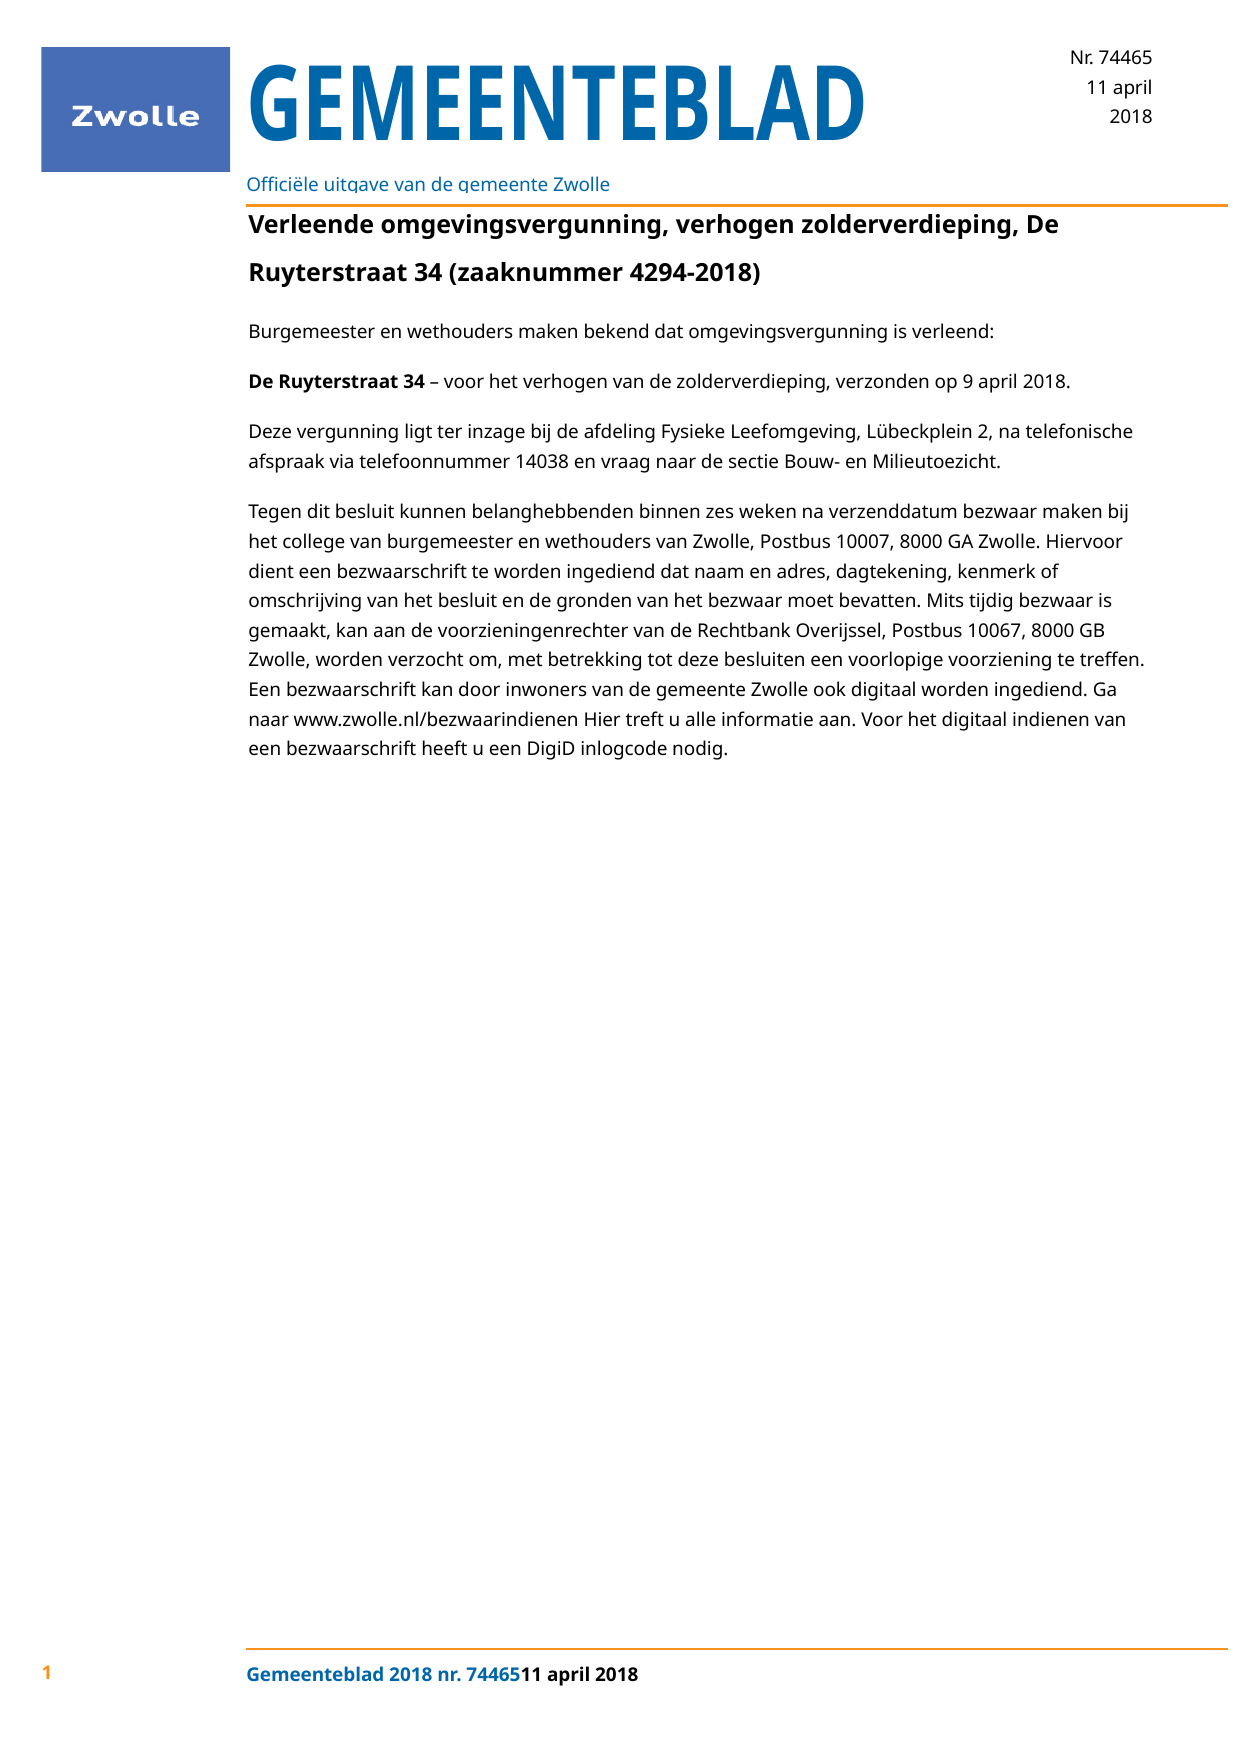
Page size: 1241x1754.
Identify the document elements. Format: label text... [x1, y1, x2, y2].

text Verleende omgevingsvergunning, verhogen zolderverdieping, De Ruyterstraat 34 (zaaknummer 4294-2018) [248, 207, 1152, 288]
text Tegen dit besluit kunnen belanghebbenden binnen zes weken na verzenddatum bezwaar maken bij het college van burgemeester en wethouders van Zwolle, Postbus 10007, 8000 GA Zwolle. Hiervoor dient een bezwaarschrift te worden ingediend dat naam en adres, dagtekening, kenmerk of omschrijving van het besluit en de gronden van het bezwaar moet bevatten. Mits tijdig bezwaar is gemaakt, kan aan de voorzieningenrechter van de Rechtbank Overijssel, Postbus 10067, 8000 GB Zwolle, worden verzocht om, met betrekking tot deze besluiten een voorlopige voorziening te treffen. Een bezwaarschrift kan door inwoners van de gemeente Zwolle ook digitaal worden ingediend. Ga naar www.zwolle.nl/bezwaarindienen Hier treft u alle informatie aan. Voor het digitaal indienen van een bezwaarschrift heeft u een DigiD inlogcode nodig. [248, 499, 1152, 761]
picture [41, 47, 231, 172]
text Deze vergunning ligt ter inzage bij de afdeling Fysieke Leefomgeving, Lübeckplein 2, na telefonische afspraak via telefoonnummer 14038 en vraag naar de sectie Bouw- en Milieutoezicht. [248, 419, 1152, 474]
text Burgemeester en wethouders maken bekend dat omgevingsvergunning is verleend: [248, 318, 1152, 344]
text De Ruyterstraat 34 – voor het verhogen van de zolderverdieping, verzonden op 9 april 2018. [248, 368, 1152, 394]
